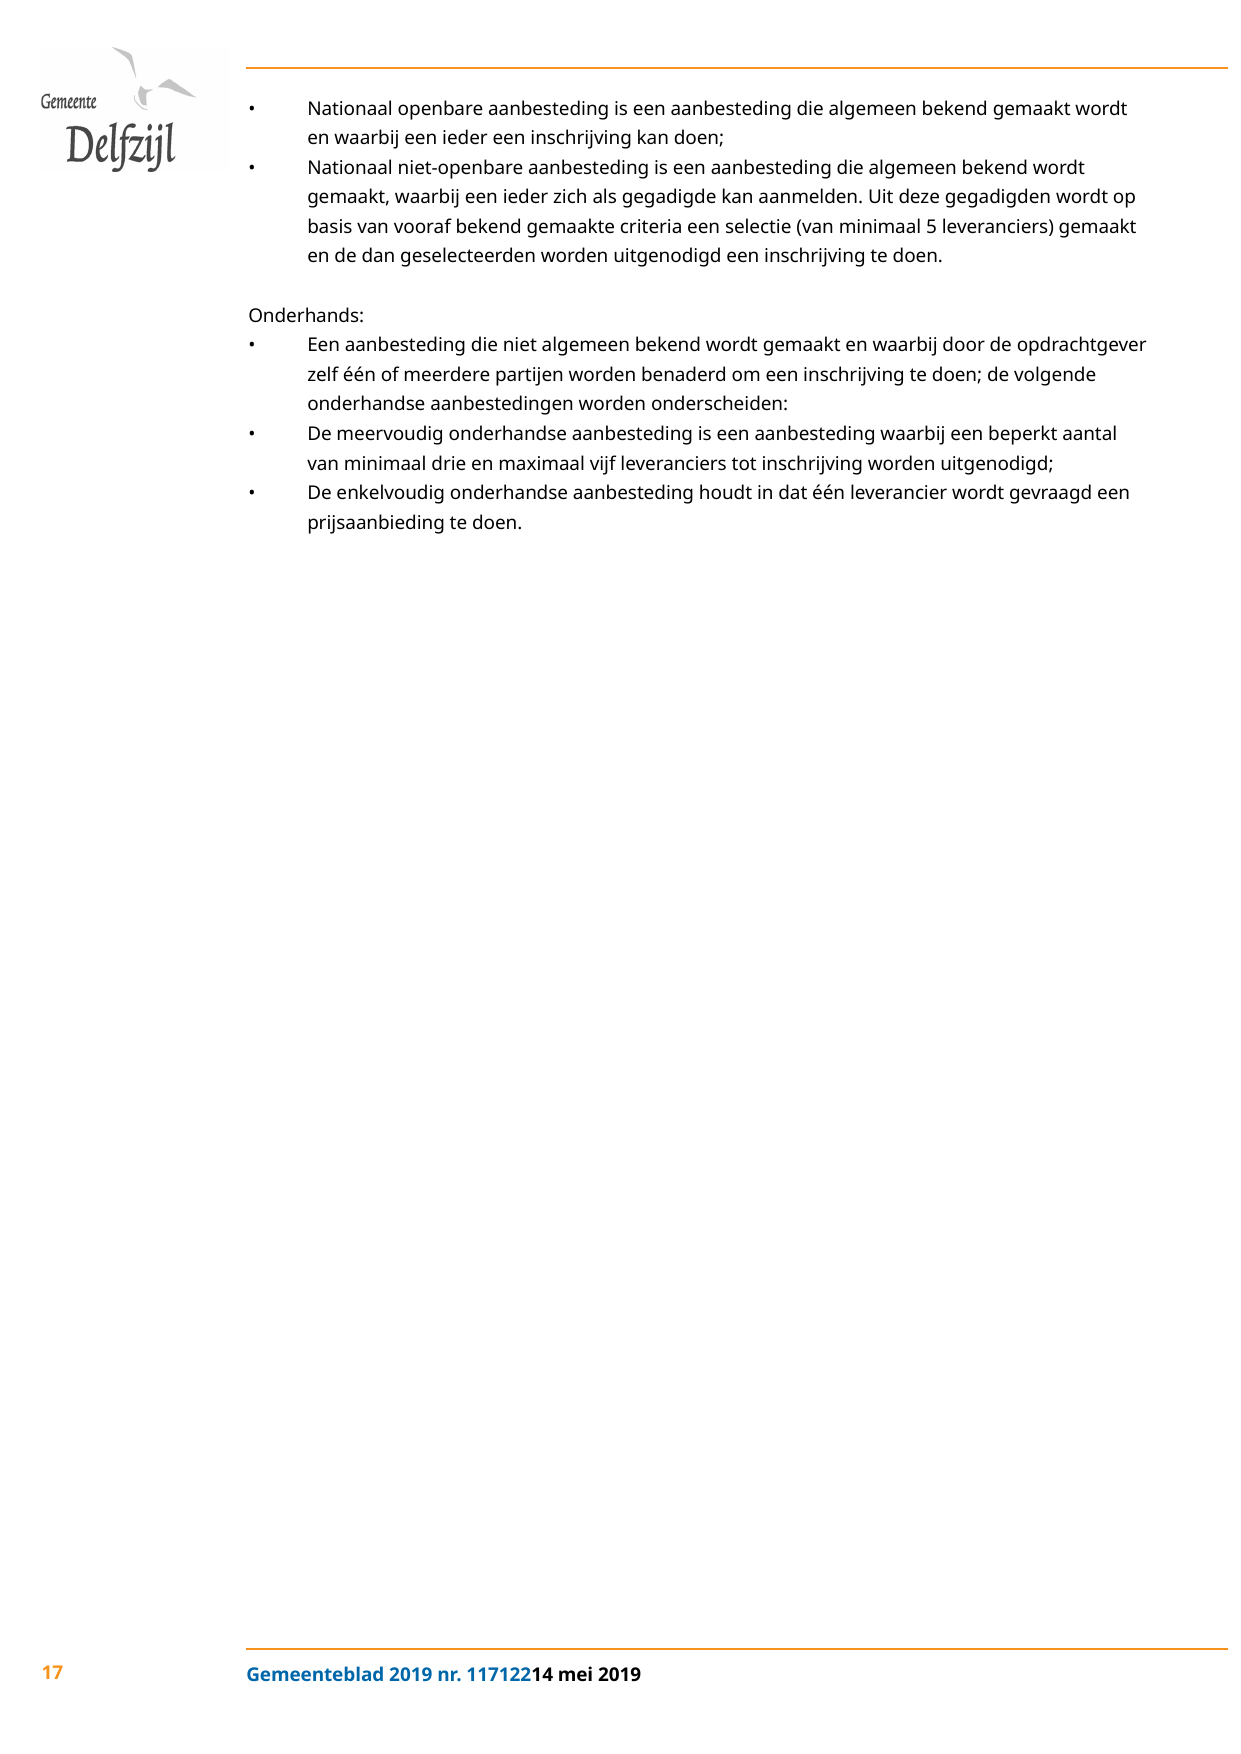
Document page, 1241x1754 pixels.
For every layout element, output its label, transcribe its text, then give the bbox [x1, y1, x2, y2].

list Nationaal openbare aanbesteding is een aanbesteding die algemeen bekend gemaakt wordt en waarbij een ieder een inschrijving kan doen; [248, 95, 1152, 150]
list De enkelvoudig onderhandse aanbesteding houdt in dat één leverancier wordt gevraagd een prijsaanbieding te doen. [248, 479, 1152, 535]
list De meervoudig onderhandse aanbesteding is een aanbesteding waarbij een beperkt aantal van minimaal drie en maximaal vijf leveranciers tot inschrijving worden uitgenodigd; [248, 420, 1152, 476]
picture [41, 47, 231, 172]
list Een aanbesteding die niet algemeen bekend wordt gemaakt en waarbij door de opdrachtgever zelf één of meerdere partijen worden benaderd om een inschrijving te doen; de volgende onderhandse aanbestedingen worden onderscheiden: [248, 331, 1152, 416]
list Nationaal niet-openbare aanbesteding is een aanbesteding die algemeen bekend wordt gemaakt, waarbij een ieder zich als gegadigde kan aanmelden. Uit deze gegadigden wordt op basis van vooraf bekend gemaakte criteria een selectie (van minimaal 5 leveranciers) gemaakt en de dan geselecteerden worden uitgenodigd een inschrijving te doen. [248, 154, 1152, 268]
text Onderhands: [248, 302, 1152, 328]
